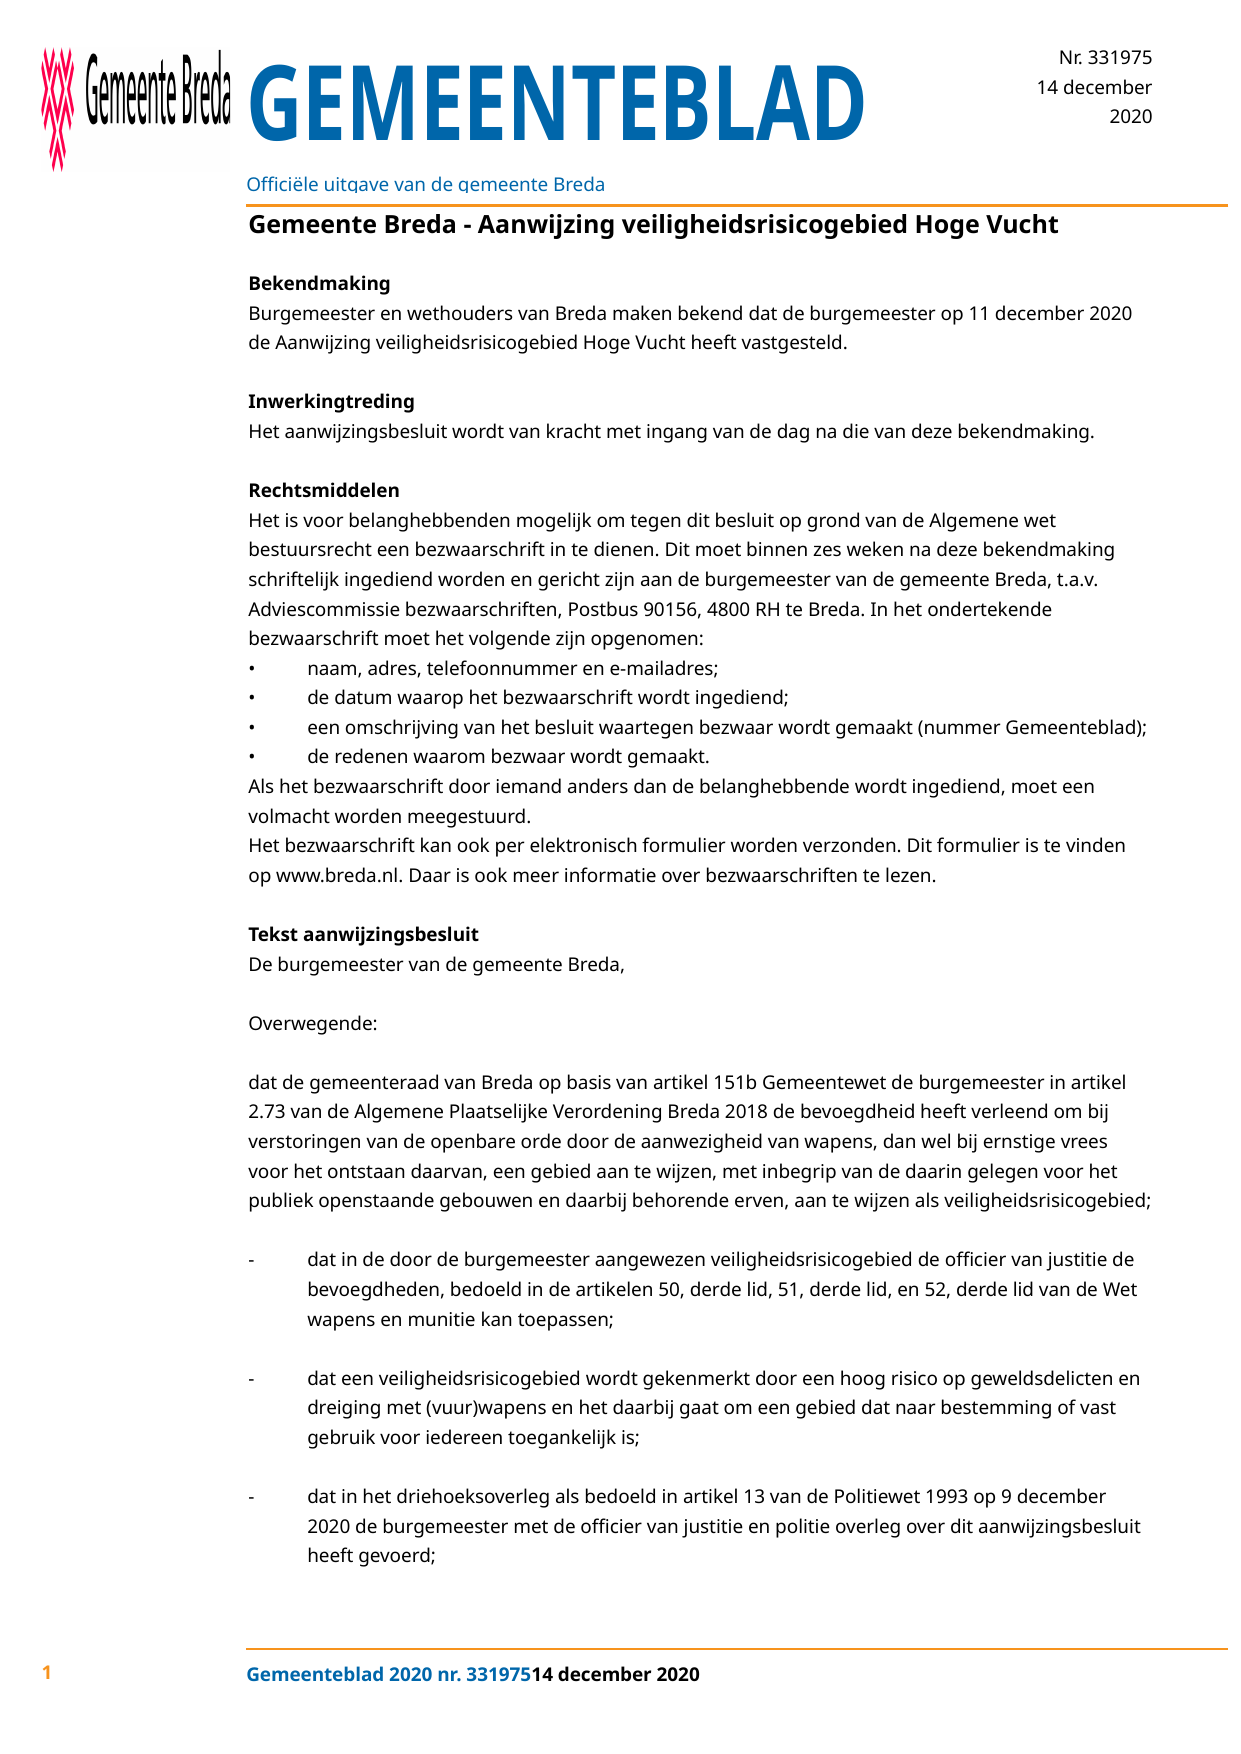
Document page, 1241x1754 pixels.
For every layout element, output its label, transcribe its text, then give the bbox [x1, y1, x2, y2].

list dat in de door de burgemeester aangewezen veiligheidsrisicogebied de officier van justitie de bevoegdheden, bedoeld in de artikelen 50, derde lid, 51, derde lid, en 52, derde lid van de Wet wapens en munitie kan toepassen; [248, 1247, 1152, 1331]
text Tekst aanwijzingsbesluit [248, 921, 1152, 947]
text Het is voor belanghebbenden mogelijk om tegen dit besluit op grond van de Algemene wet bestuursrecht een bezwaarschrift in te dienen. Dit moet binnen zes weken na deze bekendmaking schriftelijk ingediend worden en gericht zijn aan de burgemeester van de gemeente Breda, t.a.v. Adviescommissie bezwaarschriften, Postbus 90156, 4800 RH te Breda. In het ondertekende bezwaarschrift moet het volgende zijn opgenomen: [248, 507, 1152, 651]
list de datum waarop het bezwaarschrift wordt ingediend; [248, 684, 1152, 710]
text Rechtsmiddelen [248, 477, 1152, 503]
text Het bezwaarschrift kan ook per elektronisch formulier worden verzonden. Dit formulier is te vinden op www.breda.nl. Daar is ook meer informatie over bezwaarschriften te lezen. [248, 832, 1152, 888]
list de redenen waarom bezwaar wordt gemaakt. [248, 744, 1152, 769]
text Overwegende: [248, 1010, 1152, 1036]
list dat in het driehoeksoverleg als bedoeld in artikel 13 van de Politiewet 1993 op 9 december 2020 de burgemeester met de officier van justitie en politie overleg over dit aanwijzingsbesluit heeft gevoerd; [248, 1483, 1152, 1568]
text Als het bezwaarschrift door iemand anders dan de belanghebbende wordt ingediend, moet een volmacht worden meegestuurd. [248, 773, 1152, 828]
text Gemeente Breda - Aanwijzing veiligheidsrisicogebied Hoge Vucht [248, 207, 1152, 241]
picture [41, 47, 231, 172]
text De burgemeester van de gemeente Breda, [248, 951, 1152, 976]
list naam, adres, telefoonnummer en e-mailadres; [248, 655, 1152, 681]
list dat een veiligheidsrisicogebied wordt gekenmerkt door een hoog risico op geweldsdelicten en dreiging met (vuur)wapens en het daarbij gaat om een gebied dat naar bestemming of vast gebruik voor iedereen toegankelijk is; [248, 1365, 1152, 1450]
text Burgemeester en wethouders van Breda maken bekend dat de burgemeester op 11 december 2020 de Aanwijzing veiligheidsrisicogebied Hoge Vucht heeft vastgesteld. [248, 300, 1152, 355]
text Inwerkingtreding [248, 389, 1152, 414]
text dat de gemeenteraad van Breda op basis van artikel 151b Gemeentewet de burgemeester in artikel 2.73 van de Algemene Plaatselijke Verordening Breda 2018 de bevoegdheid heeft verleend om bij verstoringen van de openbare orde door de aanwezigheid van wapens, dan wel bij ernstige vrees voor het ontstaan daarvan, een gebied aan te wijzen, met inbegrip van de daarin gelegen voor het publiek openstaande gebouwen en daarbij behorende erven, aan te wijzen als veiligheidsrisicogebied; [248, 1069, 1152, 1213]
text Het aanwijzingsbesluit wordt van kracht met ingang van de dag na die van deze bekendmaking. [248, 418, 1152, 444]
text Bekendmaking [248, 270, 1152, 296]
list een omschrijving van het besluit waartegen bezwaar wordt gemaakt (nummer Gemeenteblad); [248, 714, 1152, 740]
